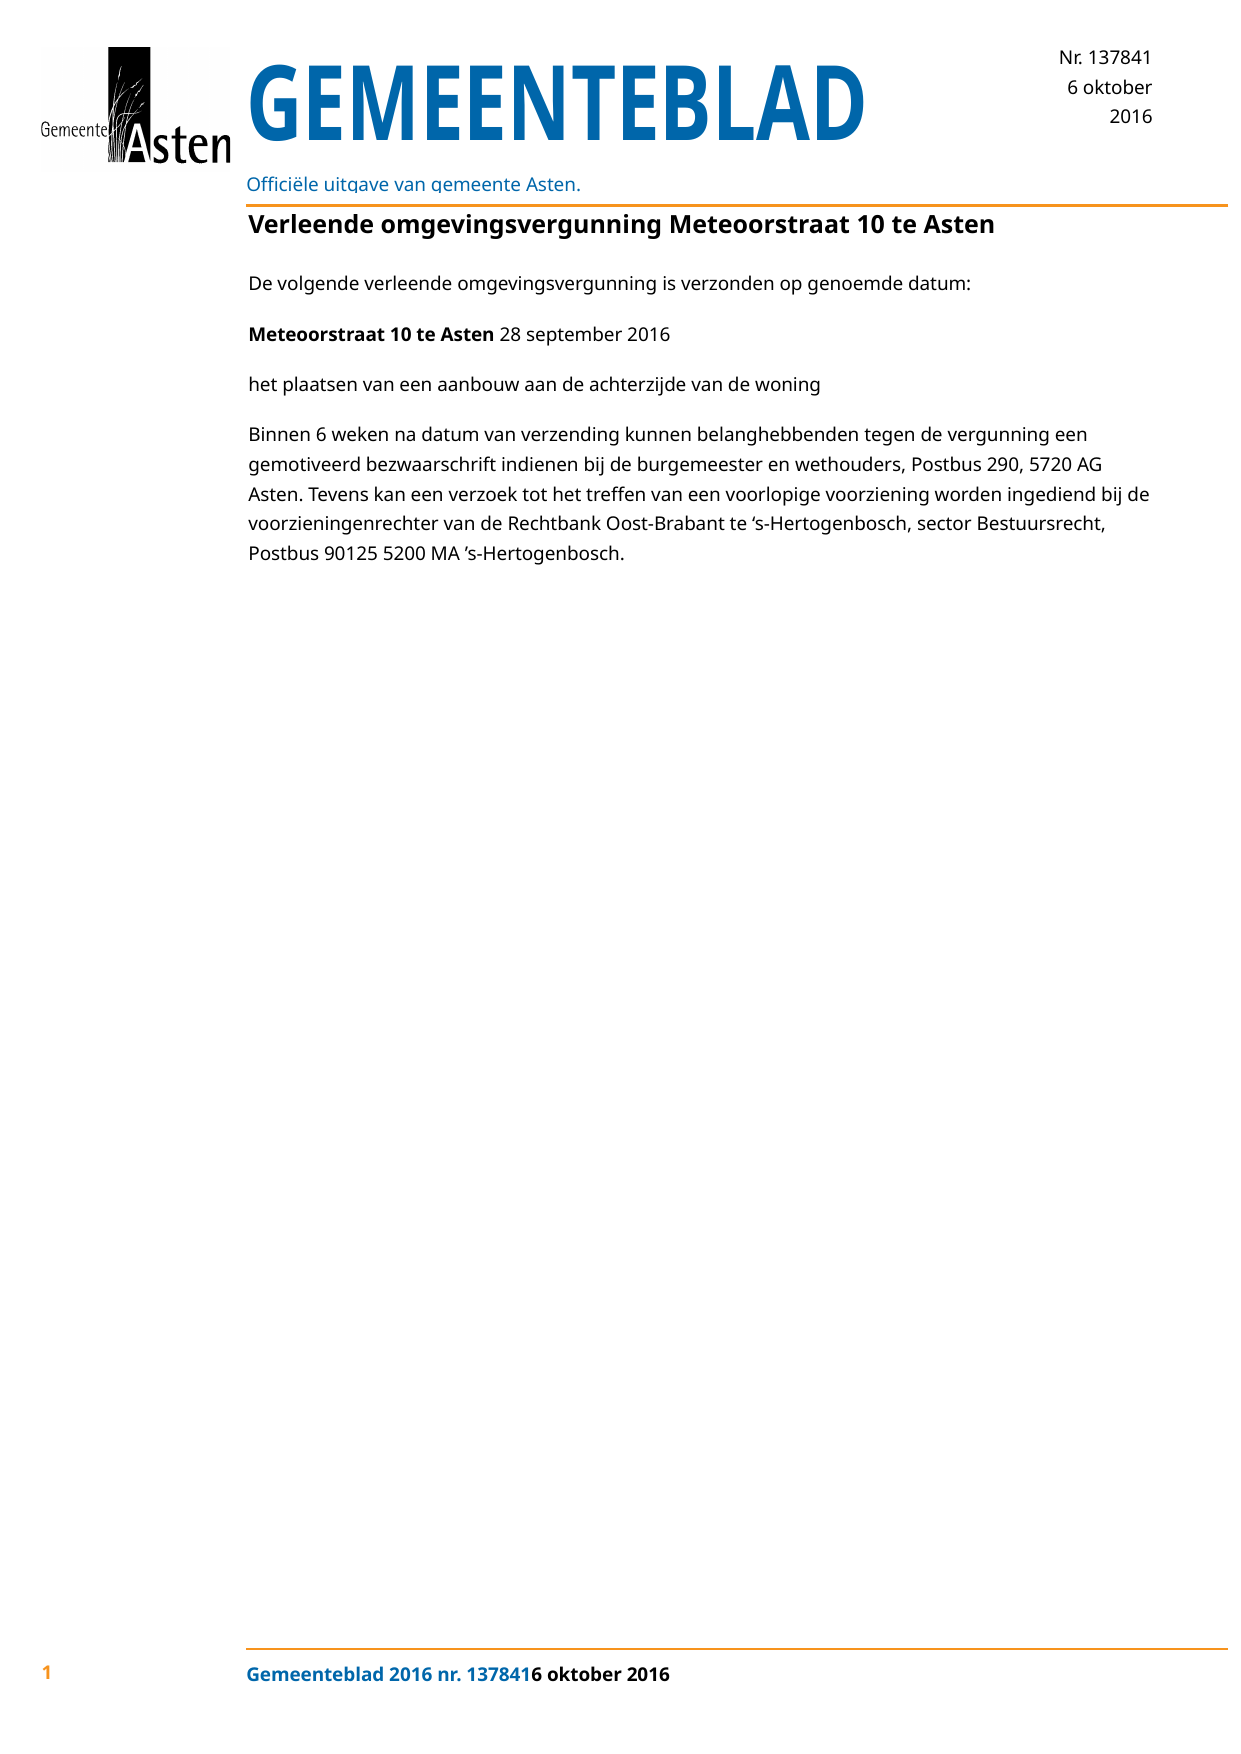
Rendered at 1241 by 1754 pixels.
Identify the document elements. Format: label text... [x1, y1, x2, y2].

text De volgende verleende omgevingsvergunning is verzonden op genoemde datum: [248, 270, 1152, 296]
text Meteoorstraat 10 te Asten 28 september 2016 [248, 321, 1152, 346]
text Verleende omgevingsvergunning Meteoorstraat 10 te Asten [248, 207, 1152, 241]
text het plaatsen van een aanbouw aan de achterzijde van de woning [248, 371, 1152, 397]
text Binnen 6 weken na datum van verzending kunnen belanghebbenden tegen de vergunning een gemotiveerd bezwaarschrift indienen bij de burgemeester en wethouders, Postbus 290, 5720 AG Asten. Tevens kan een verzoek tot het treffen van een voorlopige voorziening worden ingediend bij de voorzieningenrechter van de Rechtbank Oost-Brabant te ‘s-Hertogenbosch, sector Bestuursrecht, Postbus 90125 5200 MA ’s-Hertogenbosch. [248, 422, 1152, 566]
picture [41, 47, 231, 172]
